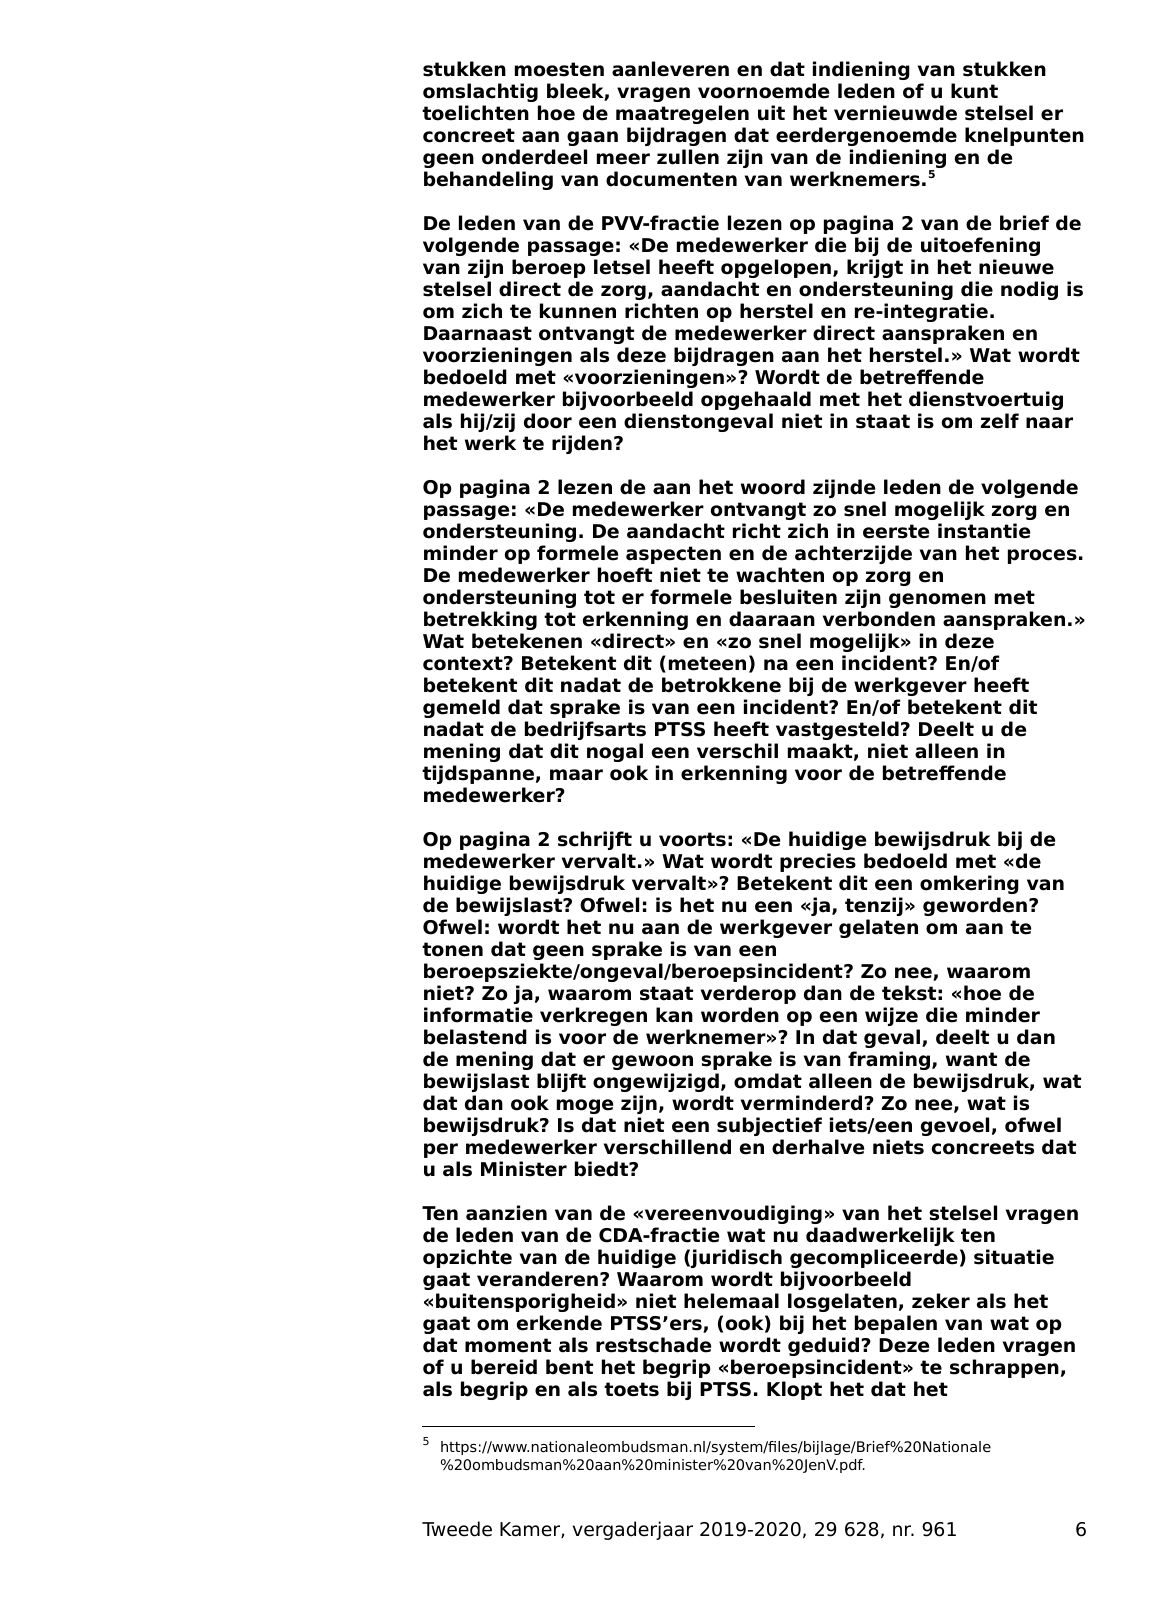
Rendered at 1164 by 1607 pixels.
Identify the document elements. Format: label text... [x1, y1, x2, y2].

text stukken moesten aanleveren en dat indiening van stukken omslachtig bleek, vragen voornoemde leden of u kunt toelichten hoe de maatregelen uit het vernieuwde stelsel er concreet aan gaan bijdragen dat eerdergenoemde knelpunten geen onderdeel meer zullen zijn van de indiening en de behandeling van documenten van werknemers. [422, 59, 1087, 191]
text Op pagina 2 lezen de aan het woord zijnde leden de volgende passage: «De medewerker ontvangt zo snel mogelijk zorg en ondersteuning. De aandacht richt zich in eerste instantie minder op formele aspecten en de achterzijde van het proces. De medewerker hoeft niet te wachten op zorg en ondersteuning tot er formele besluiten zijn genomen met betrekking tot erkenning en daaraan verbonden aanspraken.» Wat betekenen «direct» en «zo snel mogelijk» in deze context? Betekent dit (meteen) na een incident? En/of betekent dit nadat de betrokkene bij de werkgever heeft gemeld dat sprake is van een incident? En/of betekent dit nadat de bedrijfsarts PTSS heeft vastgesteld? Deelt u de mening dat dit nogal een verschil maakt, niet alleen in tijdspanne, maar ook in erkenning voor de betreffende medewerker? [422, 477, 1087, 807]
text https://www.nationaleombudsman.nl/system/files/bijlage/Brief%20Nationale%20ombudsman%20aan%20minister%20van%20JenV.pdf. [422, 1435, 1087, 1474]
text De leden van de PVV-fractie lezen op pagina 2 van de brief de volgende passage: «De medewerker die bij de uitoefening van zijn beroep letsel heeft opgelopen, krijgt in het nieuwe stelsel direct de zorg, aandacht en ondersteuning die nodig is om zich te kunnen richten op herstel en re-integratie. Daarnaast ontvangt de medewerker direct aanspraken en voorzieningen als deze bijdragen aan het herstel.» Wat wordt bedoeld met «voorzieningen»? Wordt de betreffende medewerker bijvoorbeeld opgehaald met het dienstvoertuig als hij/zij door een dienstongeval niet in staat is om zelf naar het werk te rijden? [422, 213, 1087, 455]
text Op pagina 2 schrijft u voorts: «De huidige bewijsdruk bij de medewerker vervalt.» Wat wordt precies bedoeld met «de huidige bewijsdruk vervalt»? Betekent dit een omkering van de bewijslast? Ofwel: is het nu een «ja, tenzij» geworden? Ofwel: wordt het nu aan de werkgever gelaten om aan te tonen dat geen sprake is van een beroepsziekte/ongeval/beroepsincident? Zo nee, waarom niet? Zo ja, waarom staat verderop dan de tekst: «hoe de informatie verkregen kan worden op een wijze die minder belastend is voor de werknemer»? In dat geval, deelt u dan de mening dat er gewoon sprake is van framing, want de bewijslast blijft ongewijzigd, omdat alleen de bewijsdruk, wat dat dan ook moge zijn, wordt verminderd? Zo nee, wat is bewijsdruk? Is dat niet een subjectief iets/een gevoel, ofwel per medewerker verschillend en derhalve niets concreets dat u als Minister biedt? [422, 829, 1087, 1181]
text Ten aanzien van de «vereenvoudiging» van het stelsel vragen de leden van de CDA-fractie wat nu daadwerkelijk ten opzichte van de huidige (juridisch gecompliceerde) situatie gaat veranderen? Waarom wordt bijvoorbeeld «buitensporigheid» niet helemaal losgelaten, zeker als het gaat om erkende PTSS’ers, (ook) bij het bepalen van wat op dat moment als restschade wordt geduid? Deze leden vragen of u bereid bent het begrip «beroepsincident» te schrappen, als begrip en als toets bij PTSS. Klopt het dat het [422, 1203, 1087, 1401]
